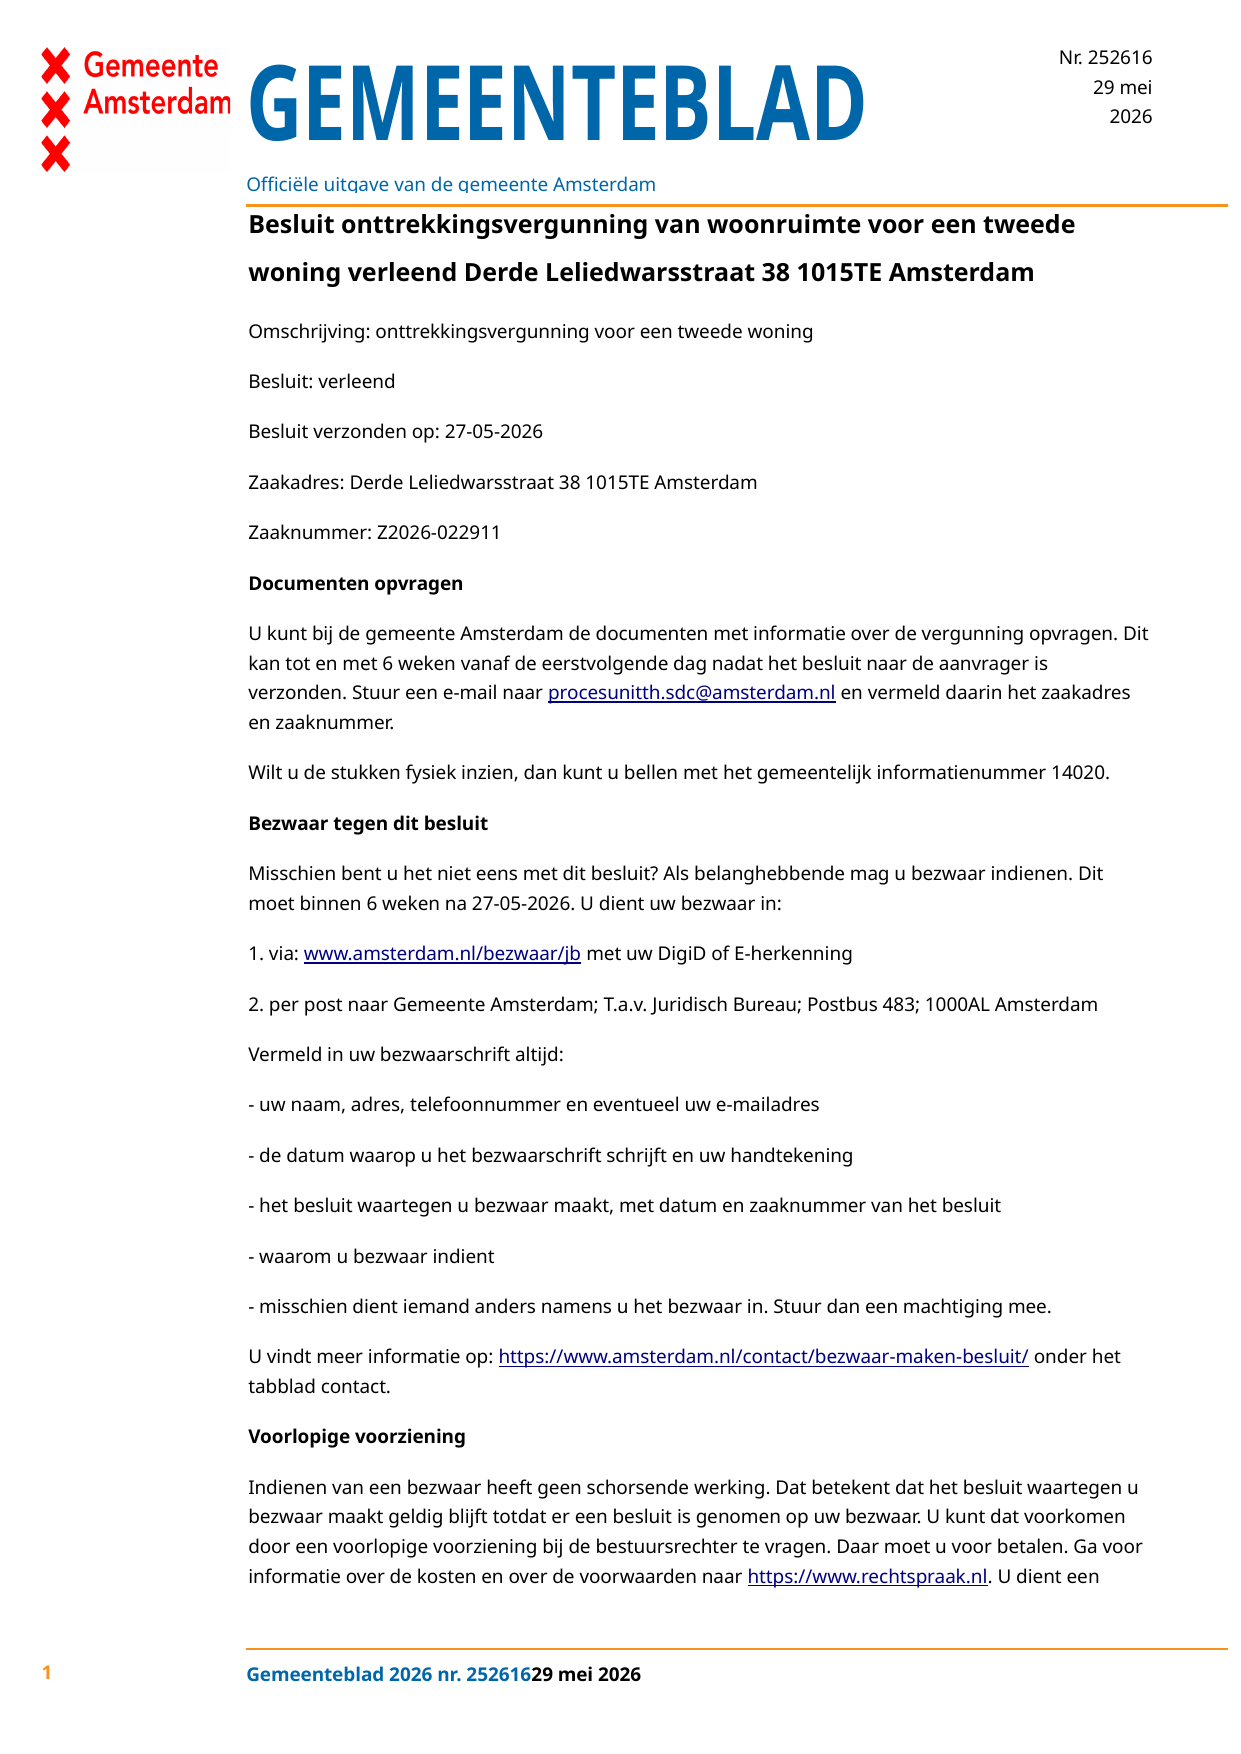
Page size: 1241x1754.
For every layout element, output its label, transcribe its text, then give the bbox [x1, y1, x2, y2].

text - het besluit waartegen u bezwaar maakt, met datum en zaaknummer van het besluit [248, 1192, 1152, 1218]
text Besluit: verleend [248, 368, 1152, 394]
text U vindt meer informatie op: https://www.amsterdam.nl/contact/bezwaar-maken-besluit/ onder het tabblad contact. [248, 1344, 1152, 1399]
picture [41, 47, 231, 172]
text - uw naam, adres, telefoonnummer en eventueel uw e-mailadres [248, 1092, 1152, 1117]
text 2. per post naar Gemeente Amsterdam; T.a.v. Juridisch Bureau; Postbus 483; 1000AL Amsterdam [248, 991, 1152, 1017]
text Zaakadres: Derde Leliedwarsstraat 38 1015TE Amsterdam [248, 469, 1152, 495]
text Documenten opvragen [248, 570, 1152, 596]
text Misschien bent u het niet eens met dit besluit? Als belanghebbende mag u bezwaar indienen. Dit moet binnen 6 weken na 27-05-2026. U dient uw bezwaar in: [248, 860, 1152, 916]
text Voorlopige voorziening [248, 1424, 1152, 1449]
text Omschrijving: onttrekkingsvergunning voor een tweede woning [248, 318, 1152, 344]
text Bezwaar tegen dit besluit [248, 810, 1152, 836]
text Besluit onttrekkingsvergunning van woonruimte voor een tweede woning verleend Derde Leliedwarsstraat 38 1015TE Amsterdam [248, 207, 1152, 288]
text - waarom u bezwaar indient [248, 1243, 1152, 1269]
text Wilt u de stukken fysiek inzien, dan kunt u bellen met het gemeentelijk informatienummer 14020. [248, 759, 1152, 785]
text U kunt bij de gemeente Amsterdam de documenten met informatie over de vergunning opvragen. Dit kan tot en met 6 weken vanaf de eerstvolgende dag nadat het besluit naar de aanvrager is verzonden. Stuur een e-mail naar procesunitth.sdc@amsterdam.nl en vermeld daarin het zaakadres en zaaknummer. [248, 620, 1152, 735]
text Besluit verzonden op: 27-05-2026 [248, 419, 1152, 444]
text - de datum waarop u het bezwaarschrift schrijft en uw handtekening [248, 1142, 1152, 1168]
text Zaaknummer: Z2026-022911 [248, 519, 1152, 545]
text Indienen van een bezwaar heeft geen schorsende werking. Dat betekent dat het besluit waartegen u bezwaar maakt geldig blijft totdat er een besluit is genomen op uw bezwaar. U kunt dat voorkomen door een voorlopige voorziening bij de bestuursrechter te vragen. Daar moet u voor betalen. Ga voor informatie over de kosten en over de voorwaarden naar https://www.rechtspraak.nl. U dient een [248, 1474, 1152, 1589]
text - misschien dient iemand anders namens u het bezwaar in. Stuur dan een machtiging mee. [248, 1293, 1152, 1319]
text Vermeld in uw bezwaarschrift altijd: [248, 1041, 1152, 1067]
text 1. via: www.amsterdam.nl/bezwaar/jb met uw DigiD of E-herkenning [248, 940, 1152, 966]
